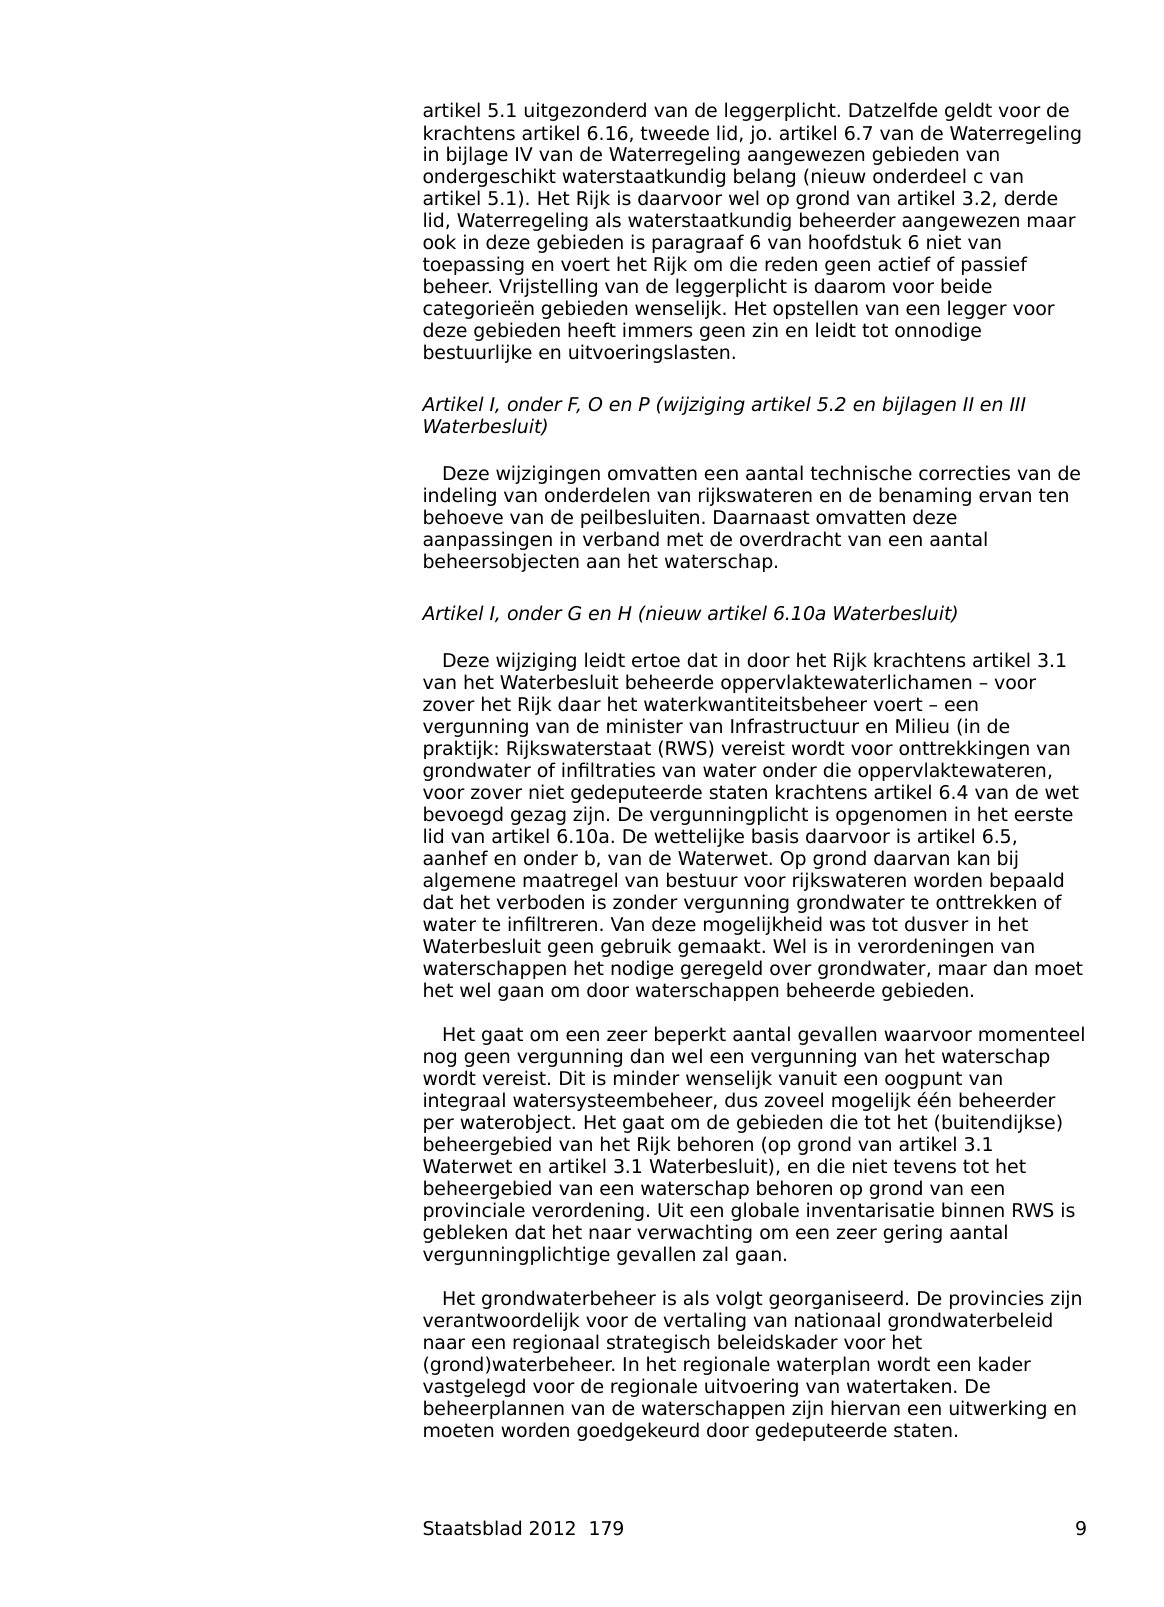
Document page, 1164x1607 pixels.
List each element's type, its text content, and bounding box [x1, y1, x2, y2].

text Deze wijzigingen omvatten een aantal technische correcties van de indeling van onderdelen van rijkswateren en de benaming ervan ten behoeve van de peilbesluiten. Daarnaast omvatten deze aanpassingen in verband met de overdracht van een aantal beheersobjecten aan het waterschap. [422, 463, 1087, 573]
text artikel 5.1 uitgezonderd van de leggerplicht. Datzelfde geldt voor de krachtens artikel 6.16, tweede lid, jo. artikel 6.7 van de Waterregeling in bijlage IV van de Waterregeling aangewezen gebieden van ondergeschikt waterstaatkundig belang (nieuw onderdeel c van artikel 5.1). Het Rijk is daarvoor wel op grond van artikel 3.2, derde lid, Waterregeling als waterstaatkundig beheerder aangewezen maar ook in deze gebieden is paragraaf 6 van hoofdstuk 6 niet van toepassing en voert het Rijk om die reden geen actief of passief beheer. Vrijstelling van de leggerplicht is daarom voor beide categorieën gebieden wenselijk. Het opstellen van een legger voor deze gebieden heeft immers geen zin en leidt tot onnodige bestuurlijke en uitvoeringslasten. [422, 100, 1087, 364]
subtitle Artikel I, onder F, O en P (wijziging artikel 5.2 en bijlagen II en III Waterbesluit) [422, 394, 1087, 438]
text Deze wijziging leidt ertoe dat in door het Rijk krachtens artikel 3.1 van het Waterbesluit beheerde oppervlaktewaterlichamen – voor zover het Rijk daar het waterkwantiteitsbeheer voert – een vergunning van de minister van Infrastructuur en Milieu (in de praktijk: Rijkswaterstaat (RWS) vereist wordt voor onttrekkingen van grondwater of infiltraties van water onder die oppervlaktewateren, voor zover niet gedeputeerde staten krachtens artikel 6.4 van de wet bevoegd gezag zijn. De vergunningplicht is opgenomen in het eerste lid van artikel 6.10a. De wettelijke basis daarvoor is artikel 6.5, aanhef en onder b, van de Waterwet. Op grond daarvan kan bij algemene maatregel van bestuur voor rijkswateren worden bepaald dat het verboden is zonder vergunning grondwater te onttrekken of water te infiltreren. Van deze mogelijkheid was tot dusver in het Waterbesluit geen gebruik gemaakt. Wel is in verordeningen van waterschappen het nodige geregeld over grondwater, maar dan moet het wel gaan om door waterschappen beheerde gebieden. [422, 650, 1087, 1002]
text Het grondwaterbeheer is als volgt georganiseerd. De provincies zijn verantwoordelijk voor de vertaling van nationaal grondwaterbeleid naar een regionaal strategisch beleidskader voor het (grond)waterbeheer. In het regionale waterplan wordt een kader vastgelegd voor de regionale uitvoering van watertaken. De beheerplannen van de waterschappen zijn hiervan een uitwerking en moeten worden goedgekeurd door gedeputeerde staten. [422, 1288, 1087, 1442]
subtitle Artikel I, onder G en H (nieuw artikel 6.10a Waterbesluit) [422, 603, 1087, 625]
text Het gaat om een zeer beperkt aantal gevallen waarvoor momenteel nog geen vergunning dan wel een vergunning van het waterschap wordt vereist. Dit is minder wenselijk vanuit een oogpunt van integraal watersysteembeheer, dus zoveel mogelijk één beheerder per waterobject. Het gaat om de gebieden die tot het (buitendijkse) beheergebied van het Rijk behoren (op grond van artikel 3.1 Waterwet en artikel 3.1 Waterbesluit), en die niet tevens tot het beheergebied van een waterschap behoren op grond van een provinciale verordening. Uit een globale inventarisatie binnen RWS is gebleken dat het naar verwachting om een zeer gering aantal vergunningplichtige gevallen zal gaan. [422, 1024, 1087, 1266]
